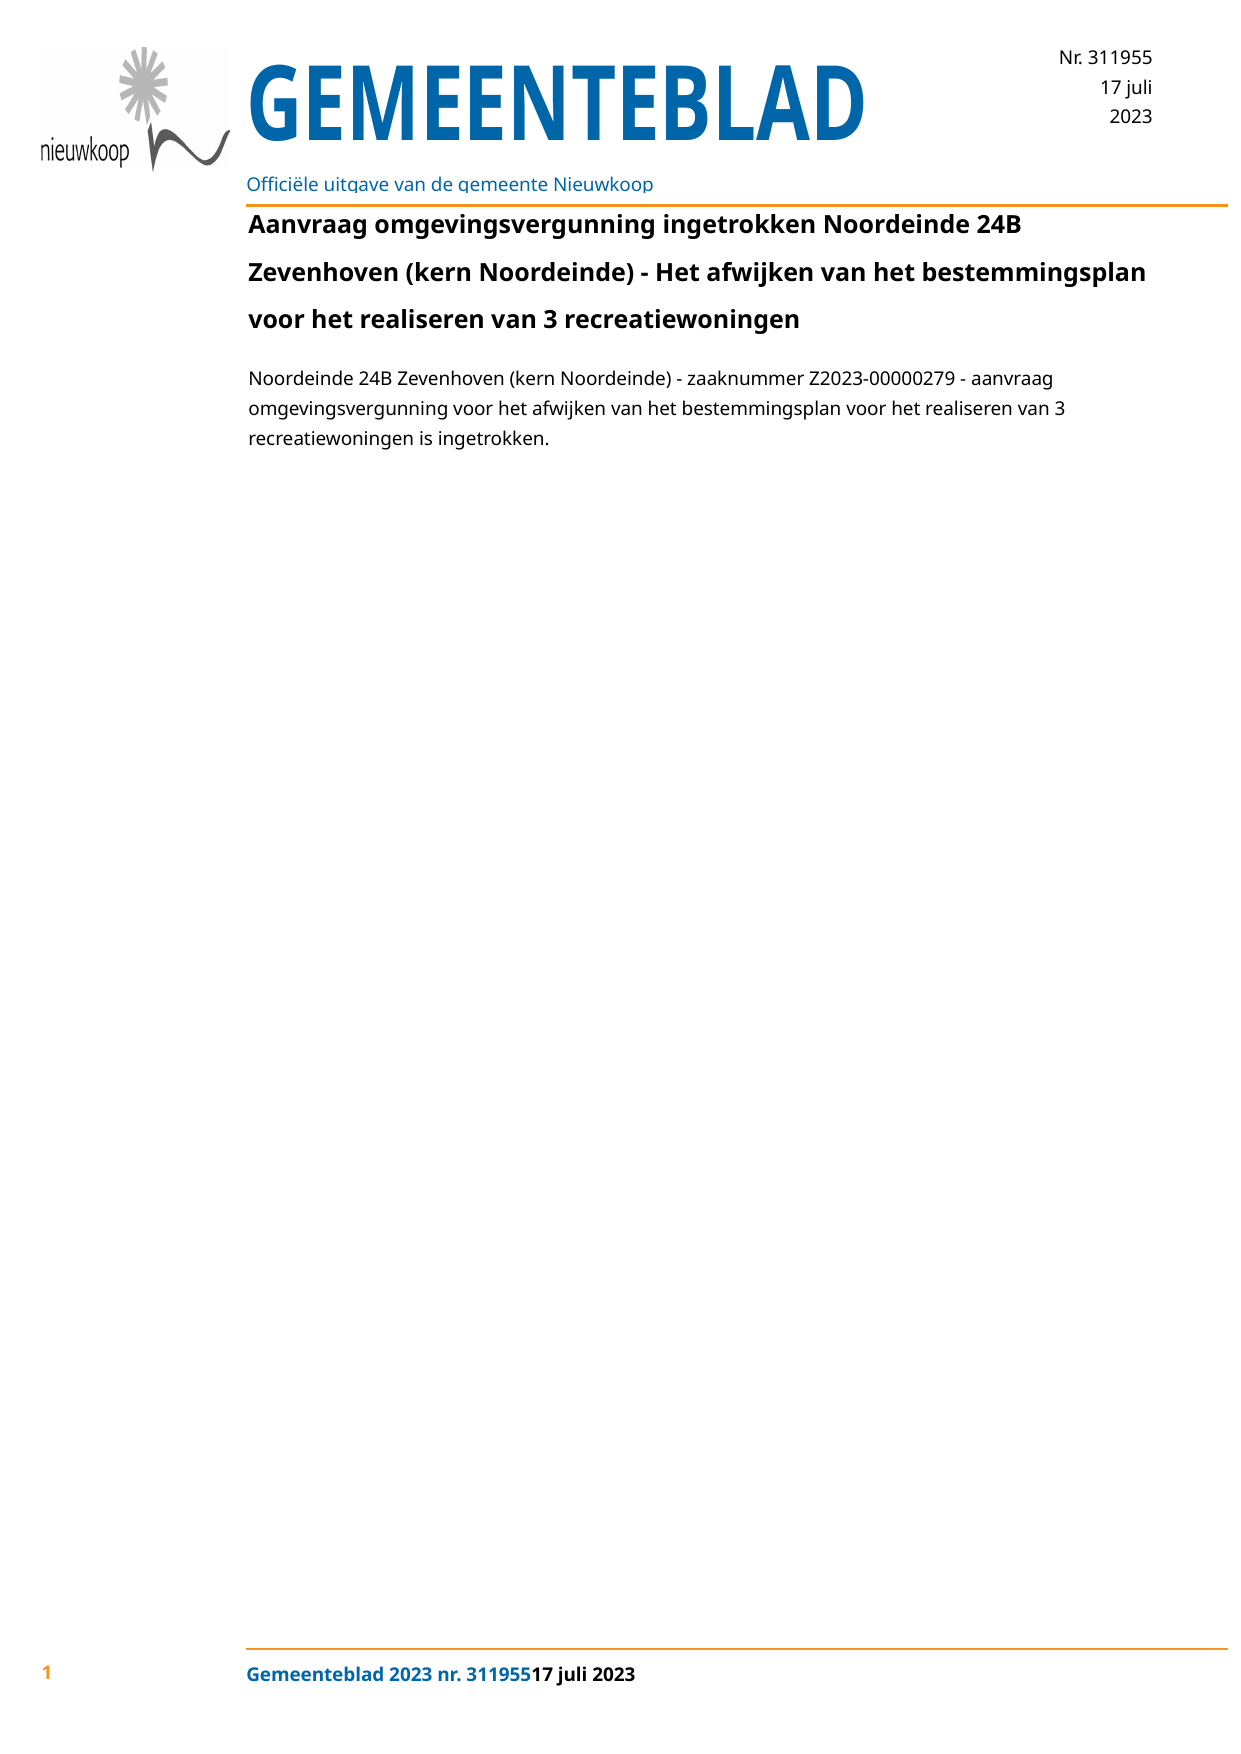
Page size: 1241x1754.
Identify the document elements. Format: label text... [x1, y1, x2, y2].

text Noordeinde 24B Zevenhoven (kern Noordeinde) - zaaknummer Z2023-00000279 - aanvraag omgevingsvergunning voor het afwijken van het bestemmingsplan voor het realiseren van 3 recreatiewoningen is ingetrokken. [248, 366, 1152, 450]
picture [41, 47, 231, 172]
text Aanvraag omgevingsvergunning ingetrokken Noordeinde 24B Zevenhoven (kern Noordeinde) - Het afwijken van het bestemmingsplan voor het realiseren van 3 recreatiewoningen [248, 207, 1152, 336]
